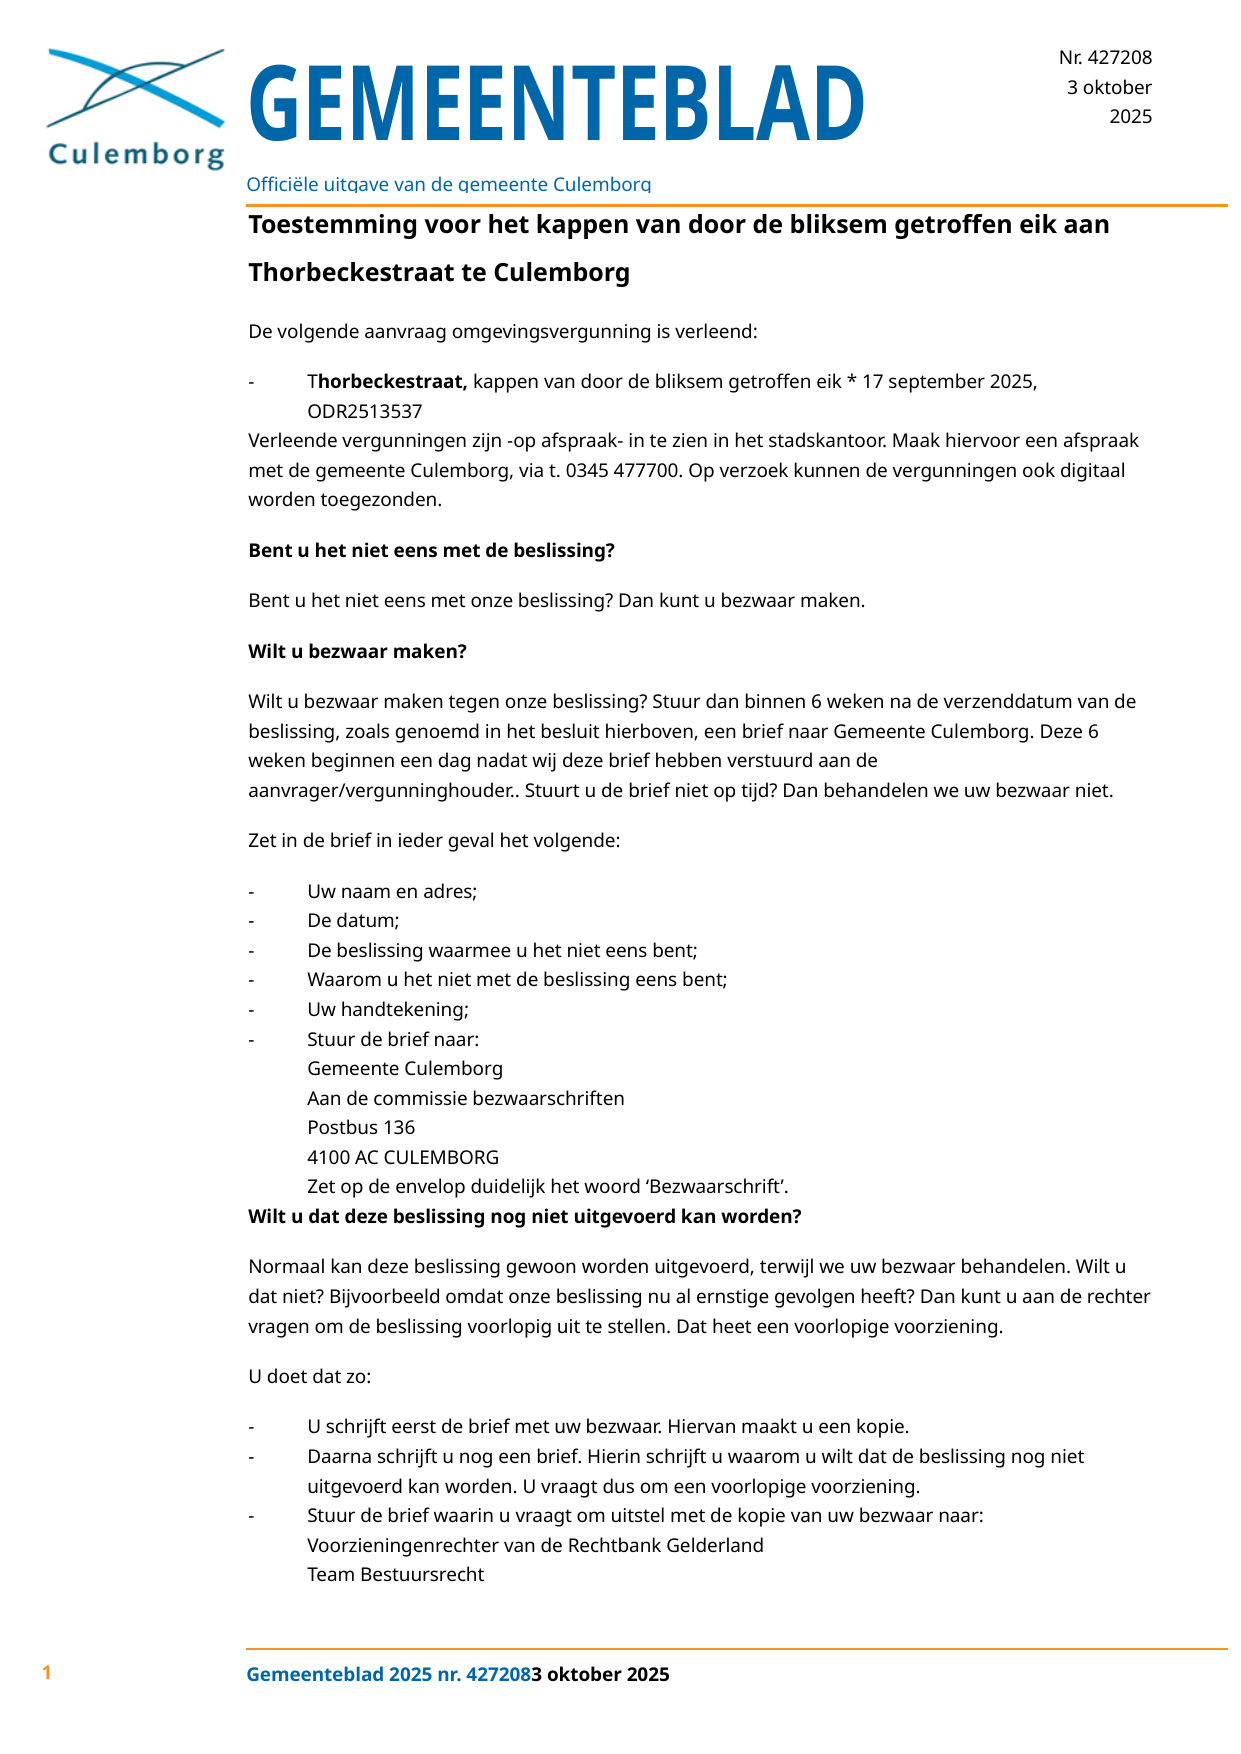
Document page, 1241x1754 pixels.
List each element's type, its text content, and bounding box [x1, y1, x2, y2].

list U schrijft eerst de brief met uw bezwaar. Hiervan maakt u een kopie. [248, 1414, 1152, 1439]
list Stuur de brief waarin u vraagt om uitstel met de kopie van uw bezwaar naar: [248, 1502, 1152, 1528]
list Uw naam en adres; [248, 878, 1152, 904]
list Postbus 136 [248, 1114, 1152, 1140]
list Team Bestuursrecht [248, 1562, 1152, 1587]
text Zet in de brief in ieder geval het volgende: [248, 827, 1152, 853]
text Wilt u bezwaar maken? [248, 638, 1152, 664]
list Daarna schrijft u nog een brief. Hierin schrijft u waarom u wilt dat de beslissing nog niet uitgevoerd kan worden. U vraagt dus om een voorlopige voorziening. [248, 1443, 1152, 1499]
text De volgende aanvraag omgevingsvergunning is verleend: [248, 318, 1152, 344]
text Toestemming voor het kappen van door de bliksem getroffen eik aan Thorbeckestraat te Culemborg [248, 207, 1152, 288]
text Bent u het niet eens met de beslissing? [248, 537, 1152, 563]
text Wilt u dat deze beslissing nog niet uitgevoerd kan worden? [248, 1203, 1152, 1229]
list Uw handtekening; [248, 996, 1152, 1022]
list Zet op de envelop duidelijk het woord ‘Bezwaarschrift’. [248, 1174, 1152, 1199]
text U doet dat zo: [248, 1363, 1152, 1389]
text Bent u het niet eens met onze beslissing? Dan kunt u bezwaar maken. [248, 587, 1152, 613]
picture [41, 47, 231, 172]
list Thorbeckestraat, kappen van door de bliksem getroffen eik * 17 september 2025, ODR2513537 [248, 368, 1152, 424]
list Aan de commissie bezwaarschriften [248, 1085, 1152, 1111]
list Stuur de brief naar: [248, 1026, 1152, 1052]
list 4100 AC CULEMBORG [248, 1144, 1152, 1170]
list De datum; [248, 907, 1152, 933]
text Wilt u bezwaar maken tegen onze beslissing? Stuur dan binnen 6 weken na de verzenddatum van de beslissing, zoals genoemd in het besluit hierboven, een brief naar Gemeente Culemborg. Deze 6 weken beginnen een dag nadat wij deze brief hebben verstuurd aan de aanvrager/vergunninghouder.. Stuurt u de brief niet op tijd? Dan behandelen we uw bezwaar niet. [248, 688, 1152, 803]
text Normaal kan deze beslissing gewoon worden uitgevoerd, terwijl we uw bezwaar behandelen. Wilt u dat niet? Bijvoorbeeld omdat onze beslissing nu al ernstige gevolgen heeft? Dan kunt u aan de rechter vragen om de beslissing voorlopig uit te stellen. Dat heet een voorlopige voorziening. [248, 1254, 1152, 1339]
list De beslissing waarmee u het niet eens bent; [248, 937, 1152, 963]
list Voorzieningenrechter van de Rechtbank Gelderland [248, 1532, 1152, 1558]
list Gemeente Culemborg [248, 1055, 1152, 1081]
list Waarom u het niet met de beslissing eens bent; [248, 967, 1152, 992]
text Verleende vergunningen zijn -op afspraak- in te zien in het stadskantoor. Maak hiervoor een afspraak met de gemeente Culemborg, via t. 0345 477700. Op verzoek kunnen de vergunningen ook digitaal worden toegezonden. [248, 427, 1152, 512]
